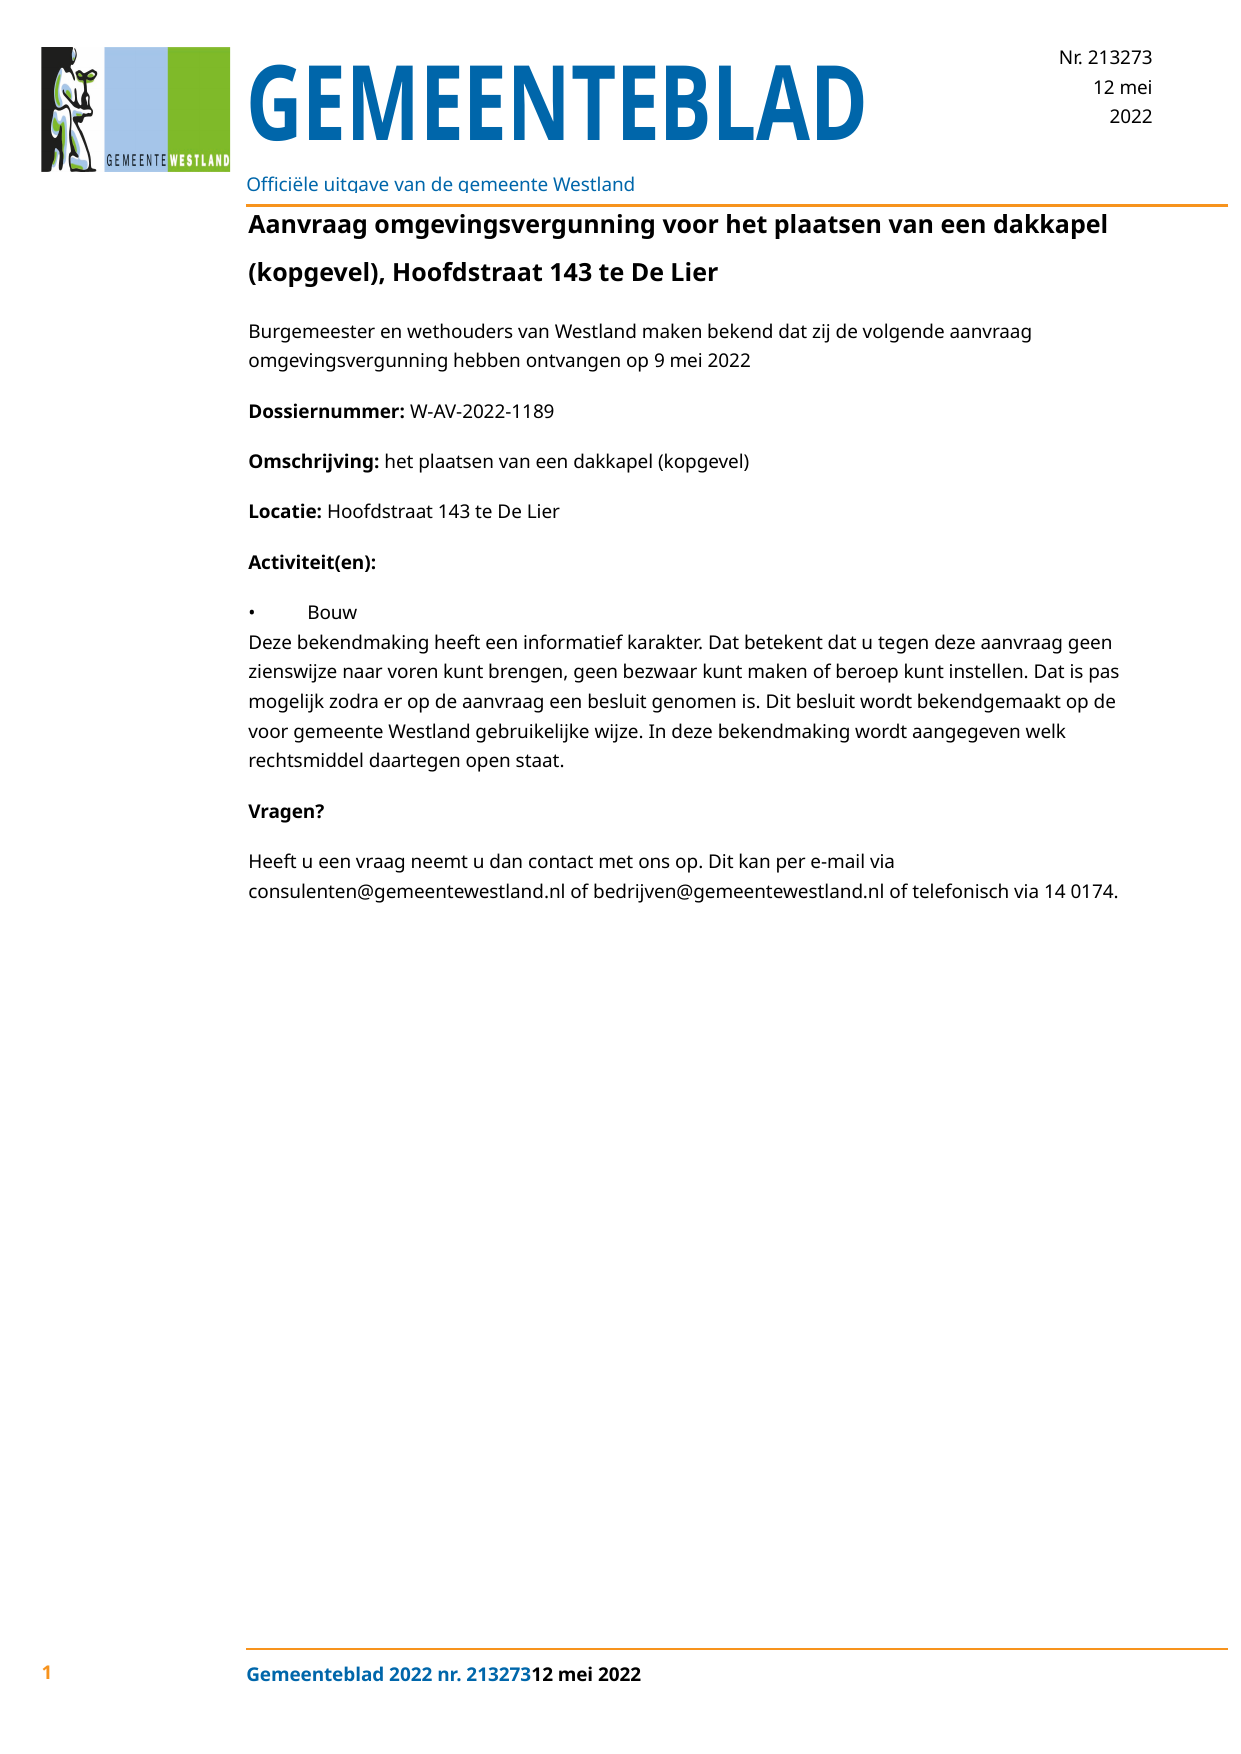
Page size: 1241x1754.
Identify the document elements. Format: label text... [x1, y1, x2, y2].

text Vragen? [248, 798, 1152, 824]
text Activiteit(en): [248, 549, 1152, 575]
list Bouw [248, 599, 1152, 625]
text Heeft u een vraag neemt u dan contact met ons op. Dit kan per e-mail via consulenten@gemeentewestland.nl of bedrijven@gemeentewestland.nl of telefonisch via 14 0174. [248, 848, 1152, 904]
text Burgemeester en wethouders van Westland maken bekend dat zij de volgende aanvraag omgevingsvergunning hebben ontvangen op 9 mei 2022 [248, 318, 1152, 373]
text Locatie: Hoofdstraat 143 te De Lier [248, 499, 1152, 524]
text Dossiernummer: W-AV-2022-1189 [248, 398, 1152, 424]
text Deze bekendmaking heeft een informatief karakter. Dat betekent dat u tegen deze aanvraag geen zienswijze naar voren kunt brengen, geen bezwaar kunt maken of beroep kunt instellen. Dat is pas mogelijk zodra er op de aanvraag een besluit genomen is. Dit besluit wordt bekendgemaakt op de voor gemeente Westland gebruikelijke wijze. In deze bekendmaking wordt aangegeven welk rechtsmiddel daartegen open staat. [248, 629, 1152, 773]
text Omschrijving: het plaatsen van een dakkapel (kopgevel) [248, 448, 1152, 474]
picture [41, 47, 231, 172]
text Aanvraag omgevingsvergunning voor het plaatsen van een dakkapel (kopgevel), Hoofdstraat 143 te De Lier [248, 207, 1152, 288]
